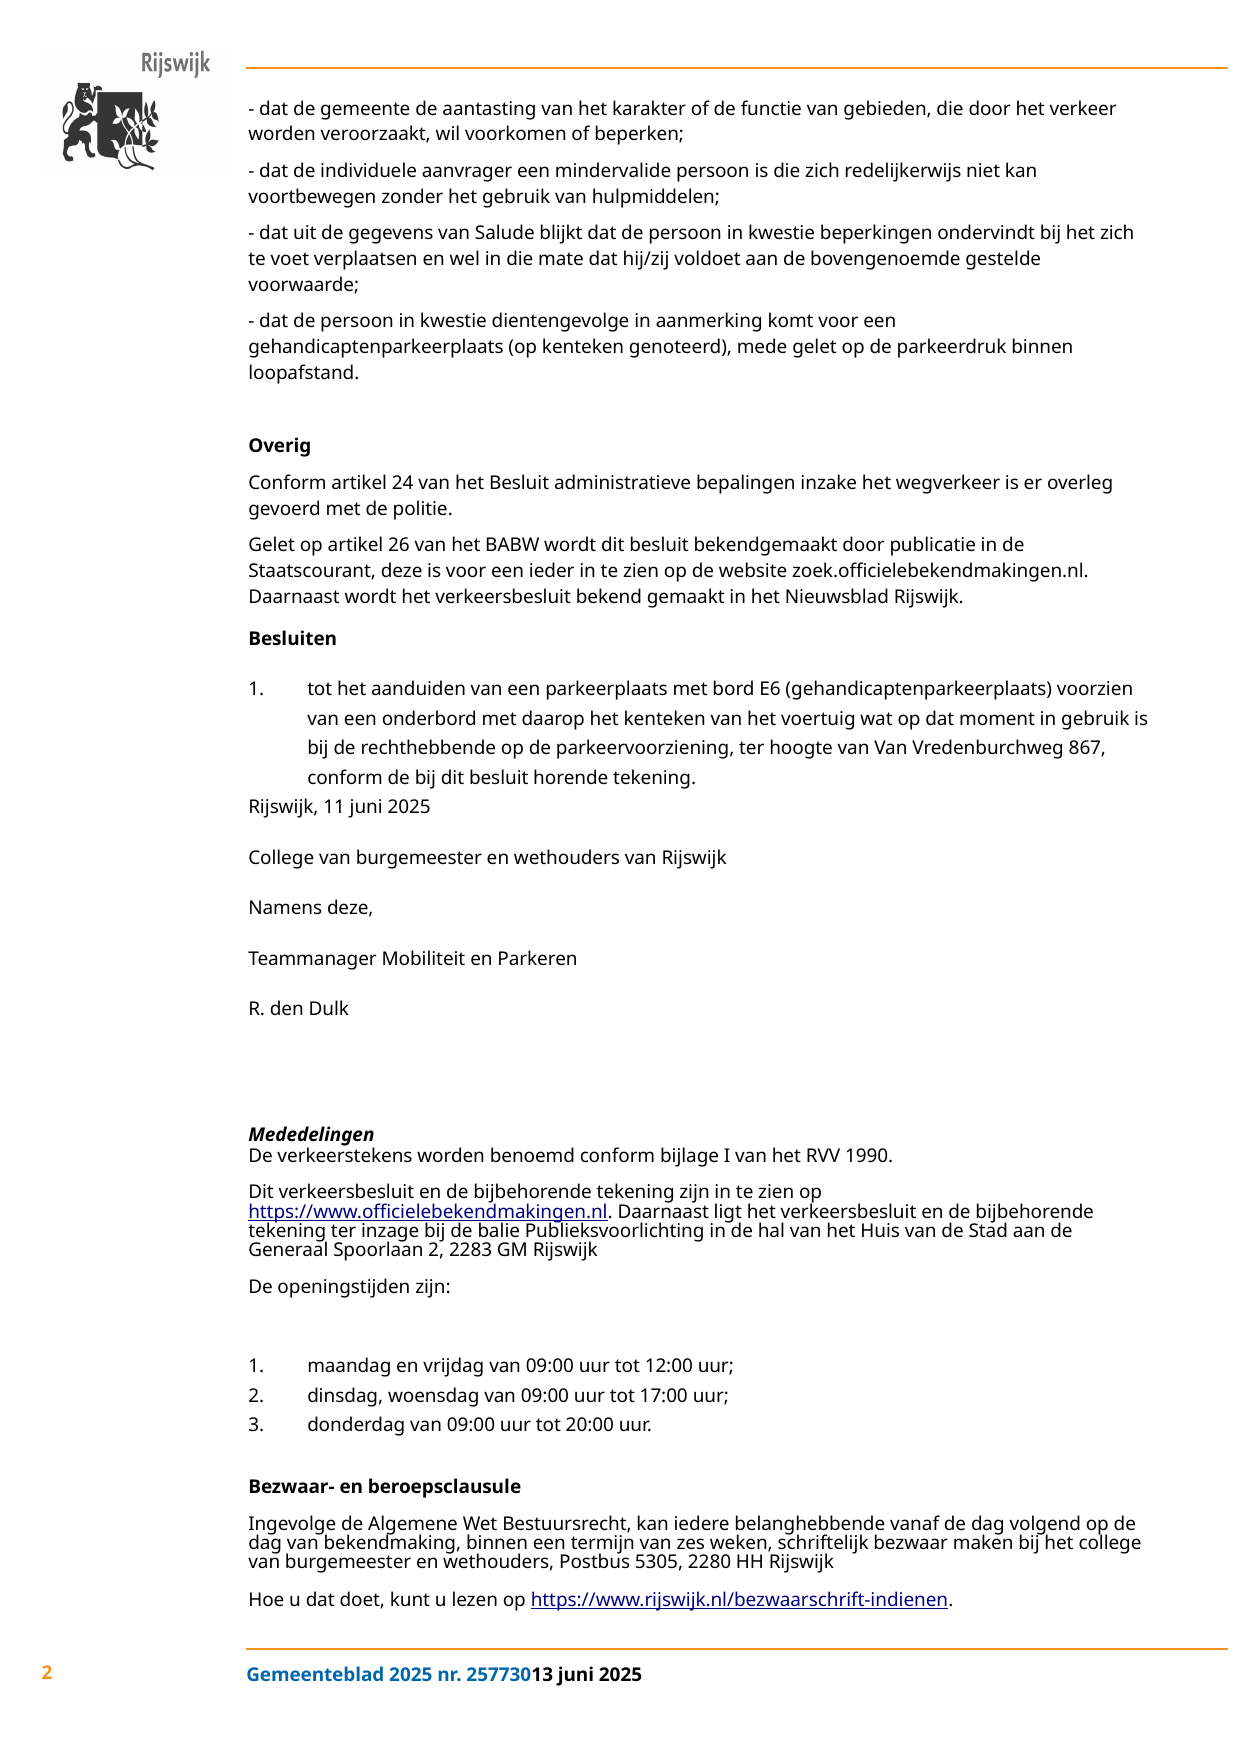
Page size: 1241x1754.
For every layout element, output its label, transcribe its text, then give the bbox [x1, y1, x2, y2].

text Besluiten [248, 625, 1152, 651]
list maandag en vrijdag van 09:00 uur tot 12:00 uur; [248, 1352, 1152, 1378]
text De verkeerstekens worden benoemd conform bijlage I van het RVV 1990. [248, 1147, 1152, 1166]
text R. den Dulk [248, 995, 1152, 1021]
text Ingevolge de Algemene Wet Bestuursrecht, kan iedere belanghebbende vanaf de dag volgend op de dag van bekendmaking, binnen een termijn van zes weken, schriftelijk bezwaar maken bij het college van burgemeester en wethouders, Postbus 5305, 2280 HH Rijswijk [248, 1515, 1152, 1573]
text Teammanager Mobiliteit en Parkeren [248, 945, 1152, 971]
text - dat uit de gegevens van Salude blijkt dat de persoon in kwestie beperkingen ondervindt bij het zich te voet verplaatsen en wel in die mate dat hij/zij voldoet aan de bovengenoemde gestelde voorwaarde; [248, 219, 1152, 297]
picture [41, 47, 231, 172]
text Conform artikel 24 van het Besluit administratieve bepalingen inzake het wegverkeer is er overleg gevoerd met de politie. [248, 469, 1152, 521]
text - dat de persoon in kwestie dientengevolge in aanmerking komt voor een gehandicaptenparkeerplaats (op kenteken genoteerd), mede gelet op de parkeerdruk binnen loopafstand. [248, 308, 1152, 385]
text College van burgemeester en wethouders van Rijswijk [248, 844, 1152, 870]
text - dat de individuele aanvrager een mindervalide persoon is die zich redelijkerwijs niet kan voortbewegen zonder het gebruik van hulpmiddelen; [248, 157, 1152, 209]
text - dat de gemeente de aantasting van het karakter of de functie van gebieden, die door het verkeer worden veroorzaakt, wil voorkomen of beperken; [248, 95, 1152, 146]
text Bezwaar- en beroepsclausule [248, 1478, 1152, 1497]
text Gelet op artikel 26 van het BABW wordt dit besluit bekendgemaakt door publicatie in de Staatscourant, deze is voor een ieder in te zien op de website zoek.officielebekendmakingen.nl. Daarnaast wordt het verkeersbesluit bekend gemaakt in het Nieuwsblad Rijswijk. [248, 532, 1152, 609]
list dinsdag, woensdag van 09:00 uur tot 17:00 uur; [248, 1382, 1152, 1408]
list tot het aanduiden van een parkeerplaats met bord E6 (gehandicaptenparkeerplaats) voorzien van een onderbord met daarop het kenteken van het voertuig wat op dat moment in gebruik is bij de rechthebbende op de parkeervoorziening, ter hoogte van Van Vredenburchweg 867, conform de bij dit besluit horende tekening. [248, 675, 1152, 790]
text Dit verkeersbesluit en de bijbehorende tekening zijn in te zien op https://www.officielebekendmakingen.nl. Daarnaast ligt het verkeersbesluit en de bijbehorende tekening ter inzage bij de balie Publieksvoorlichting in de hal van het Huis van de Stad aan de Generaal Spoorlaan 2, 2283 GM Rijswijk [248, 1183, 1152, 1261]
list donderdag van 09:00 uur tot 20:00 uur. [248, 1411, 1152, 1437]
text Rijswijk, 11 juni 2025 [248, 794, 1152, 819]
text Hoe u dat doet, kunt u lezen op https://www.rijswijk.nl/bezwaarschrift-indienen. [248, 1591, 1152, 1610]
text Mededelingen [248, 1121, 1152, 1147]
text Namens deze, [248, 894, 1152, 920]
text De openingstijden zijn: [248, 1278, 1152, 1298]
text Overig [248, 432, 1152, 458]
